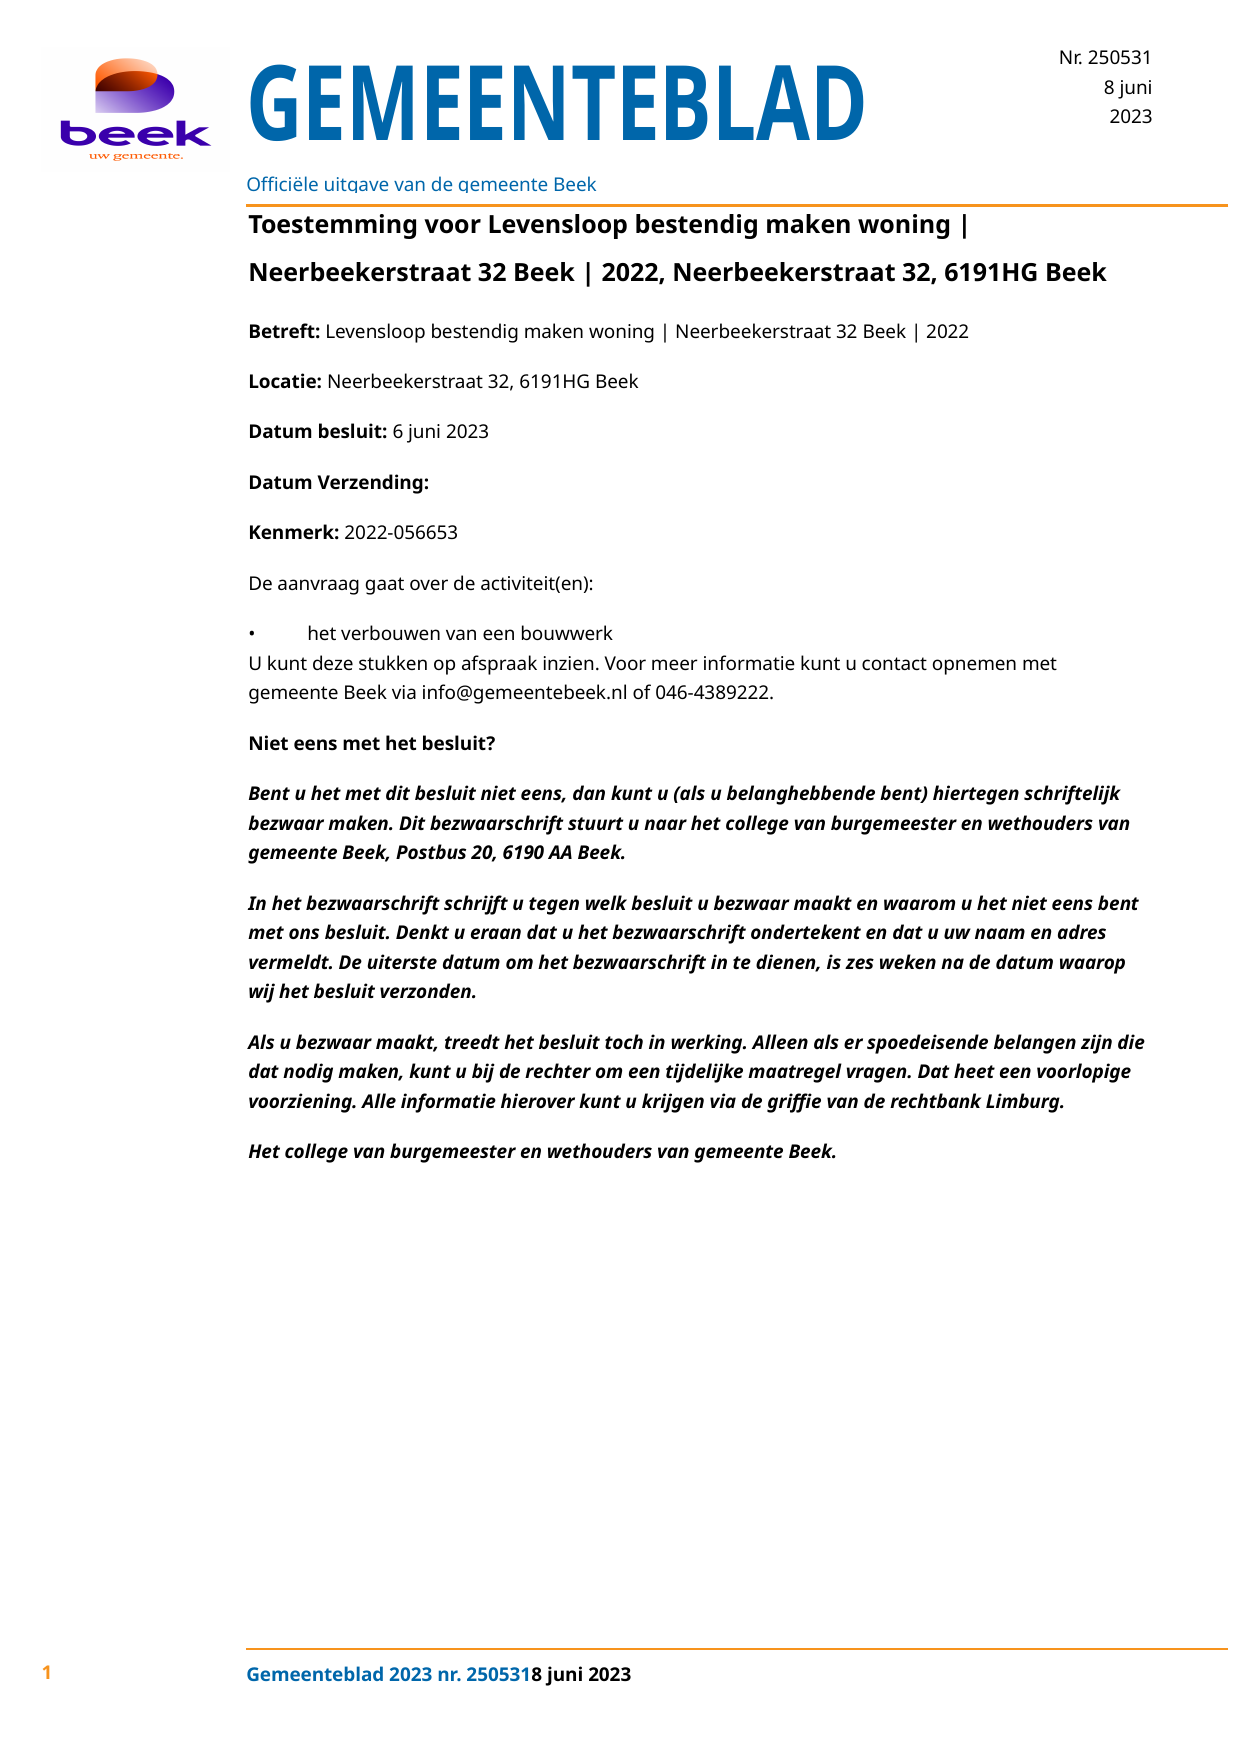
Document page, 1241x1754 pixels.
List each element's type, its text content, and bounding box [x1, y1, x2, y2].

text Betreft: Levensloop bestendig maken woning | Neerbeekerstraat 32 Beek | 2022 [248, 318, 1152, 344]
text Kenmerk: 2022-056653 [248, 519, 1152, 545]
text Als u bezwaar maakt, treedt het besluit toch in werking. Alleen als er spoedeisende belangen zijn die dat nodig maken, kunt u bij de rechter om een tijdelijke maatregel vragen. Dat heet een voorlopige voorziening. Alle informatie hierover kunt u krijgen via de griffie van de rechtbank Limburg. [248, 1029, 1152, 1114]
text De aanvraag gaat over de activiteit(en): [248, 570, 1152, 596]
text Datum besluit: 6 juni 2023 [248, 419, 1152, 444]
text Locatie: Neerbeekerstraat 32, 6191HG Beek [248, 368, 1152, 394]
text Bent u het met dit besluit niet eens, dan kunt u (als u belanghebbende bent) hiertegen schriftelijk bezwaar maken. Dit bezwaarschrift stuurt u naar het college van burgemeester en wethouders van gemeente Beek, Postbus 20, 6190 AA Beek. [248, 780, 1152, 865]
text U kunt deze stukken op afspraak inzien. Voor meer informatie kunt u contact opnemen met gemeente Beek via info@gemeentebeek.nl of 046-4389222. [248, 650, 1152, 705]
text Het college van burgemeester en wethouders van gemeente Beek. [248, 1139, 1152, 1164]
text In het bezwaarschrift schrijft u tegen welk besluit u bezwaar maakt en waarom u het niet eens bent met ons besluit. Denkt u eraan dat u het bezwaarschrift ondertekent en dat u uw naam en adres vermeldt. De uiterste datum om het bezwaarschrift in te dienen, is zes weken na de datum waarop wij het besluit verzonden. [248, 890, 1152, 1004]
text Toestemming voor Levensloop bestendig maken woning | Neerbeekerstraat 32 Beek | 2022, Neerbeekerstraat 32, 6191HG Beek [248, 207, 1152, 288]
picture [41, 47, 231, 172]
text Niet eens met het besluit? [248, 730, 1152, 756]
text Datum Verzending: [248, 469, 1152, 495]
list het verbouwen van een bouwwerk [248, 620, 1152, 646]
